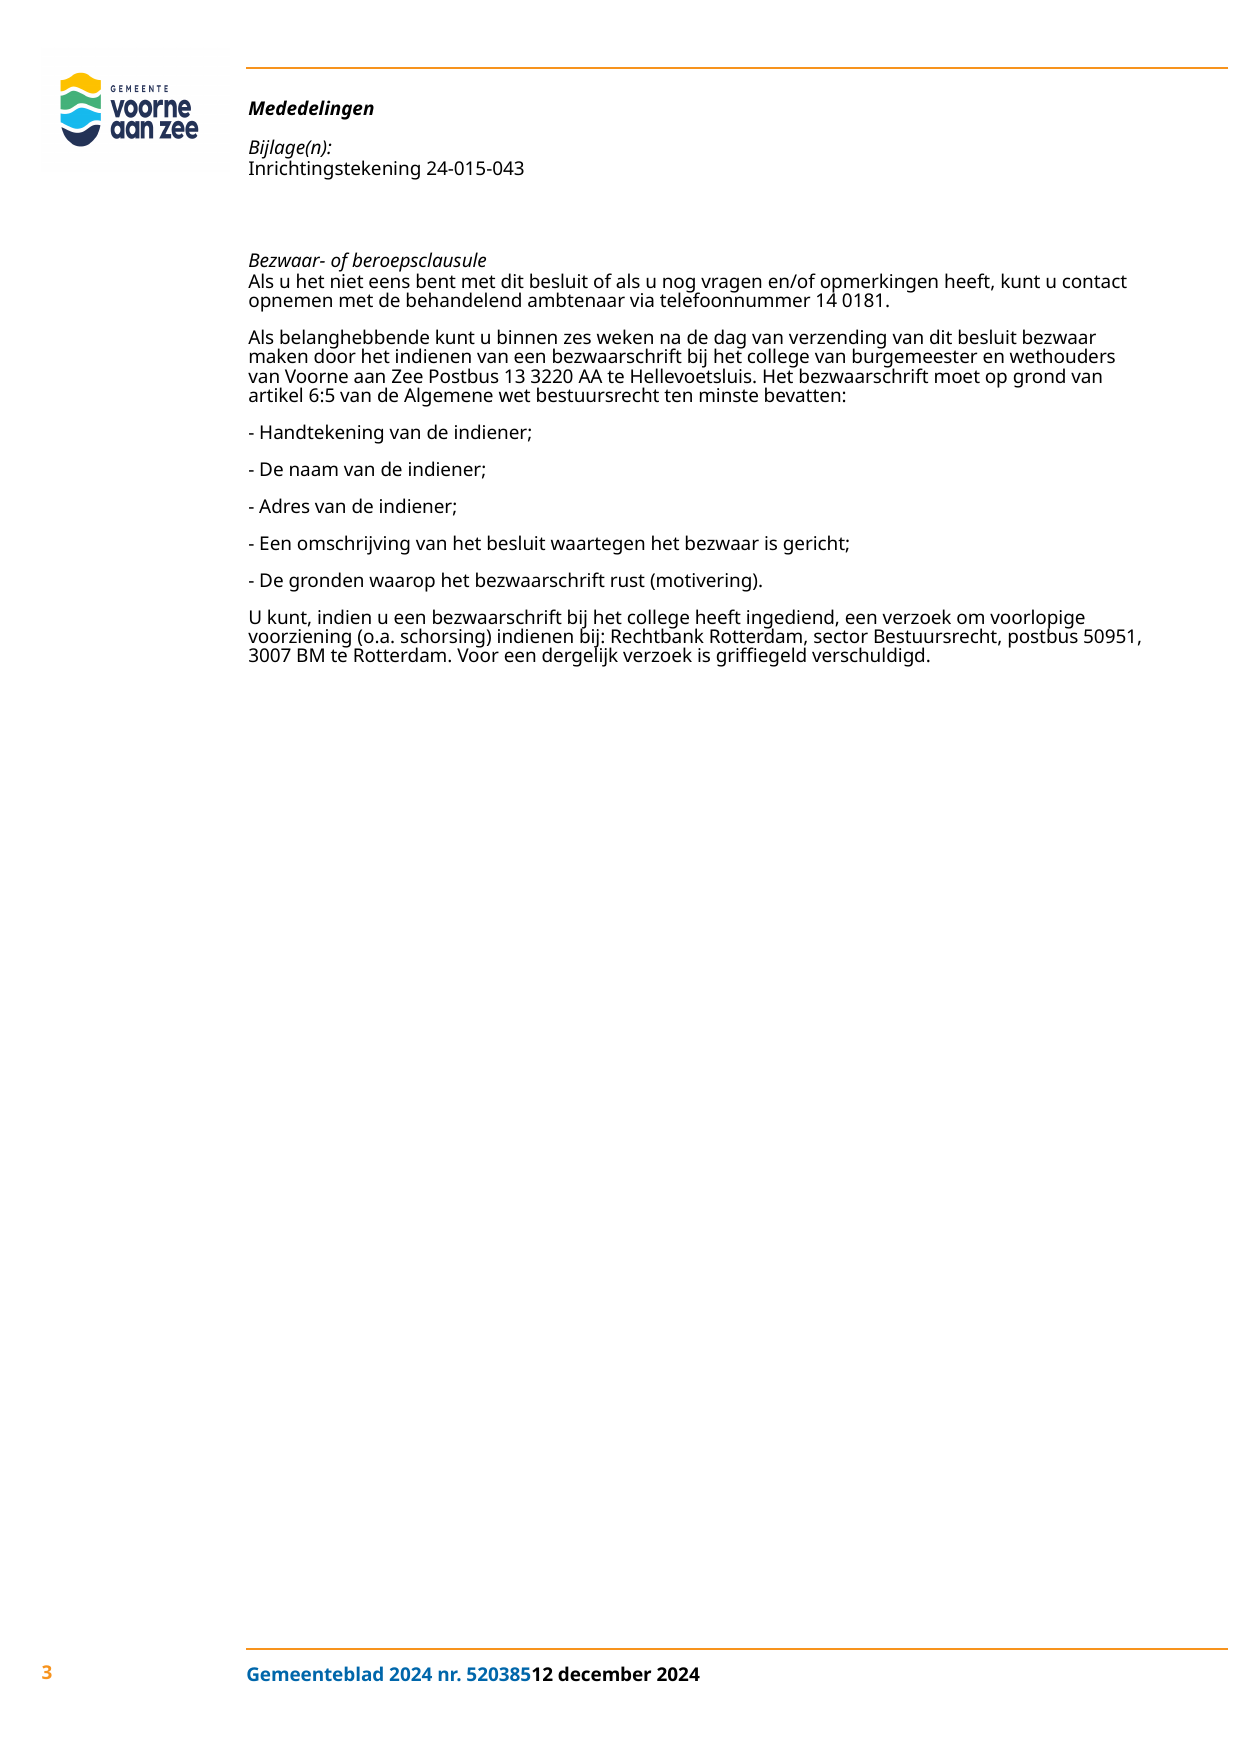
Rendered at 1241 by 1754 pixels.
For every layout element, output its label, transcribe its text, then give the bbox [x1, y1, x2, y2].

text - Adres van de indiener; [248, 498, 1152, 517]
text Mededelingen [248, 95, 1152, 121]
picture [41, 47, 231, 172]
text - De gronden waarop het bezwaarschrift rust (motivering). [248, 572, 1152, 591]
text - Handtekening van de indiener; [248, 424, 1152, 443]
text - De naam van de indiener; [248, 461, 1152, 480]
text Inrichtingstekening 24-015-043 [248, 160, 1152, 179]
text - Een omschrijving van het besluit waartegen het bezwaar is gericht; [248, 535, 1152, 554]
text Bezwaar- of beroepsclausule [248, 247, 1152, 273]
text Als belanghebbende kunt u binnen zes weken na de dag van verzending van dit besluit bezwaar maken door het indienen van een bezwaarschrift bij het college van burgemeester en wethouders van Voorne aan Zee Postbus 13 3220 AA te Hellevoetsluis. Het bezwaarschrift moet op grond van artikel 6:5 van de Algemene wet bestuursrecht ten minste bevatten: [248, 329, 1152, 406]
text Bijlage(n): [248, 134, 1152, 160]
text U kunt, indien u een bezwaarschrift bij het college heeft ingediend, een verzoek om voorlopige voorziening (o.a. schorsing) indienen bij: Rechtbank Rotterdam, sector Bestuursrecht, postbus 50951, 3007 BM te Rotterdam. Voor een dergelijk verzoek is griffiegeld verschuldigd. [248, 609, 1152, 667]
text Als u het niet eens bent met dit besluit of als u nog vragen en/of opmerkingen heeft, kunt u contact opnemen met de behandelend ambtenaar via telefoonnummer 14 0181. [248, 273, 1152, 312]
